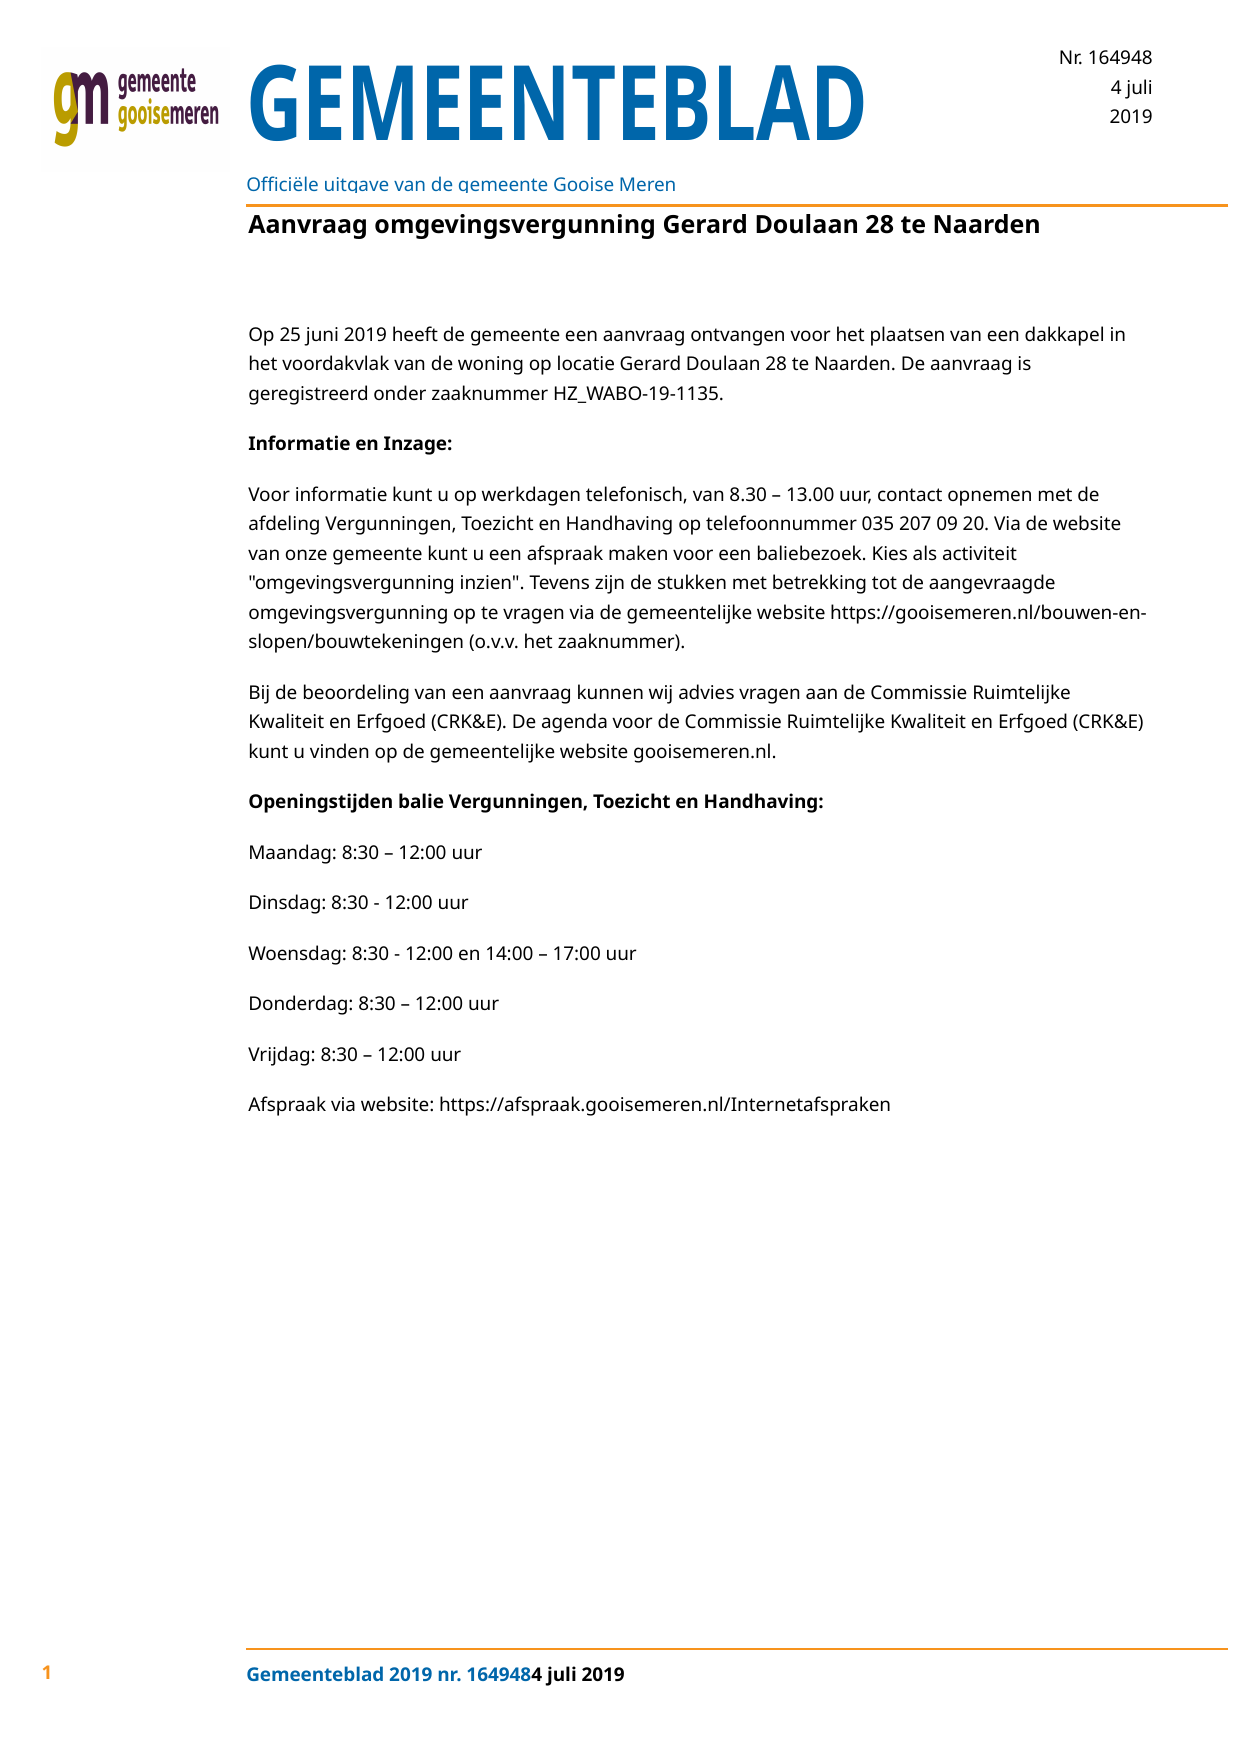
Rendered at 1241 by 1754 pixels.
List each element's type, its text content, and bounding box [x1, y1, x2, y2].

text Bij de beoordeling van een aanvraag kunnen wij advies vragen aan de Commissie Ruimtelijke Kwaliteit en Erfgoed (CRK&E). De agenda voor de Commissie Ruimtelijke Kwaliteit en Erfgoed (CRK&E) kunt u vinden op de gemeentelijke website gooisemeren.nl. [248, 679, 1152, 764]
text Afspraak via website: https://afspraak.gooisemeren.nl/Internetafspraken [248, 1091, 1152, 1117]
picture [41, 47, 231, 172]
text Vrijdag: 8:30 – 12:00 uur [248, 1041, 1152, 1066]
text Op 25 juni 2019 heeft de gemeente een aanvraag ontvangen voor het plaatsen van een dakkapel in het voordakvlak van de woning op locatie Gerard Doulaan 28 te Naarden. De aanvraag is geregistreerd onder zaaknummer HZ_WABO-19-1135. [248, 321, 1152, 406]
text Maandag: 8:30 – 12:00 uur [248, 839, 1152, 865]
text Aanvraag omgevingsvergunning Gerard Doulaan 28 te Naarden [248, 207, 1152, 241]
text Woensdag: 8:30 - 12:00 en 14:00 – 17:00 uur [248, 940, 1152, 966]
text Openingstijden balie Vergunningen, Toezicht en Handhaving: [248, 789, 1152, 814]
text Informatie en Inzage: [248, 430, 1152, 456]
text Dinsdag: 8:30 - 12:00 uur [248, 889, 1152, 915]
text Voor informatie kunt u op werkdagen telefonisch, van 8.30 – 13.00 uur, contact opnemen met de afdeling Vergunningen, Toezicht en Handhaving op telefoonnummer 035 207 09 20. Via de website van onze gemeente kunt u een afspraak maken voor een baliebezoek. Kies als activiteit "omgevingsvergunning inzien". Tevens zijn de stukken met betrekking tot de aangevraagde omgevingsvergunning op te vragen via de gemeentelijke website https://gooisemeren.nl/bouwen-en-slopen/bouwtekeningen (o.v.v. het zaaknummer). [248, 481, 1152, 654]
text Donderdag: 8:30 – 12:00 uur [248, 990, 1152, 1016]
